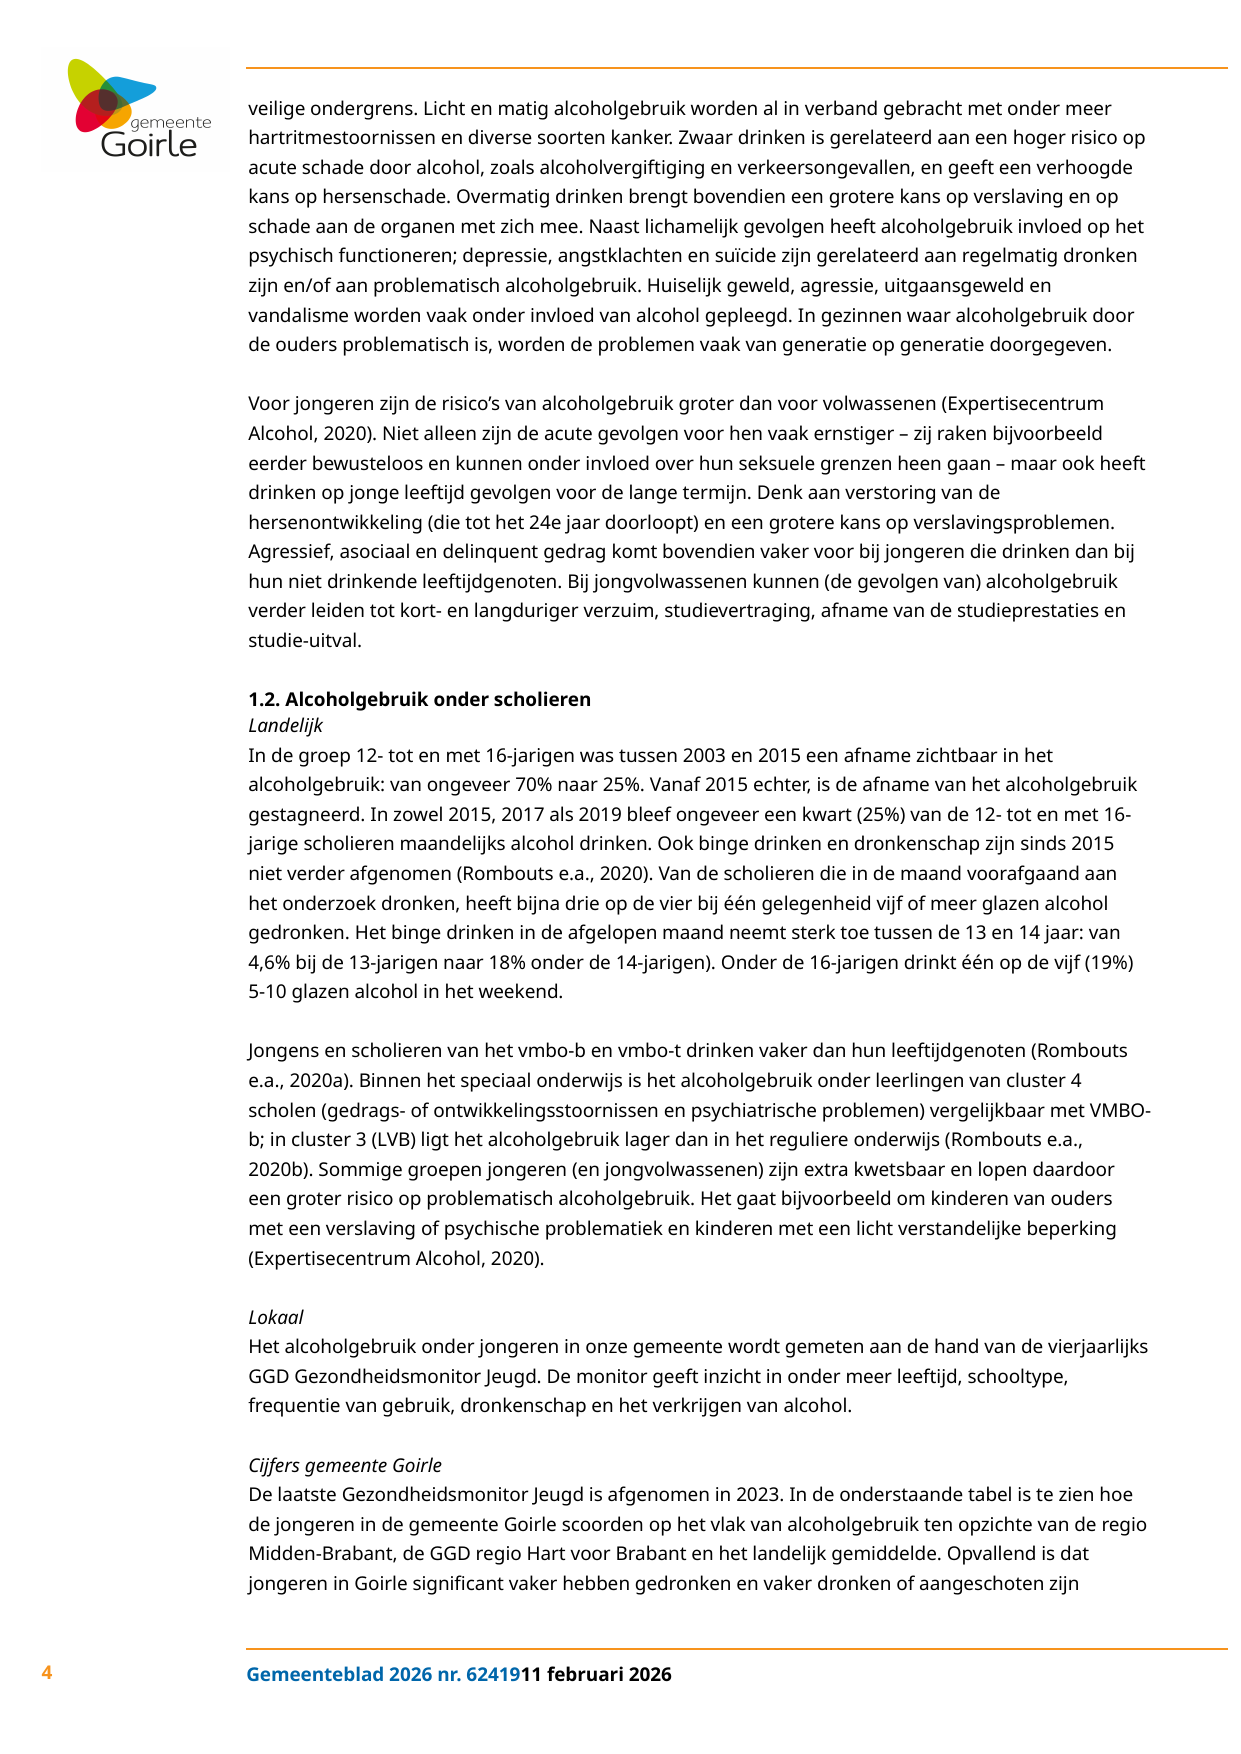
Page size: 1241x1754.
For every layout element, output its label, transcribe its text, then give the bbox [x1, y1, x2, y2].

text veilige ondergrens. Licht en matig alcoholgebruik worden al in verband gebracht met onder meer hartritmestoornissen en diverse soorten kanker. Zwaar drinken is gerelateerd aan een hoger risico op acute schade door alcohol, zoals alcoholvergiftiging en verkeersongevallen, en geeft een verhoogde kans op hersenschade. Overmatig drinken brengt bovendien een grotere kans op verslaving en op schade aan de organen met zich mee. Naast lichamelijk gevolgen heeft alcoholgebruik invloed op het psychisch functioneren; depressie, angstklachten en suïcide zijn gerelateerd aan regelmatig dronken zijn en/of aan problematisch alcoholgebruik. Huiselijk geweld, agressie, uitgaansgeweld en vandalisme worden vaak onder invloed van alcohol gepleegd. In gezinnen waar alcoholgebruik door de ouders problematisch is, worden de problemen vaak van generatie op generatie doorgegeven. [248, 95, 1152, 357]
text De laatste Gezondheidsmonitor Jeugd is afgenomen in 2023. In de onderstaande tabel is te zien hoe de jongeren in de gemeente Goirle scoorden op het vlak van alcoholgebruik ten opzichte van de regio Midden-Brabant, de GGD regio Hart voor Brabant en het landelijk gemiddelde. Opvallend is dat jongeren in Goirle significant vaker hebben gedronken en vaker dronken of aangeschoten zijn [248, 1481, 1152, 1596]
picture [41, 47, 231, 172]
text Landelijk [248, 712, 1152, 738]
text Jongens en scholieren van het vmbo-b en vmbo-t drinken vaker dan hun leeftijdgenoten (Rombouts e.a., 2020a). Binnen het speciaal onderwijs is het alcoholgebruik onder leerlingen van cluster 4 scholen (gedrags- of ontwikkelingsstoornissen en psychiatrische problemen) vergelijkbaar met VMBO-b; in cluster 3 (LVB) ligt het alcoholgebruik lager dan in het reguliere onderwijs (Rombouts e.a., 2020b). Sommige groepen jongeren (en jongvolwassenen) zijn extra kwetsbaar en lopen daardoor een groter risico op problematisch alcoholgebruik. Het gaat bijvoorbeeld om kinderen van ouders met een verslaving of psychische problematiek en kinderen met een licht verstandelijke beperking (Expertisecentrum Alcohol, 2020). [248, 1038, 1152, 1270]
text Voor jongeren zijn de risico’s van alcoholgebruik groter dan voor volwassenen (Expertisecentrum Alcohol, 2020). Niet alleen zijn de acute gevolgen voor hen vaak ernstiger – zij raken bijvoorbeeld eerder bewusteloos en kunnen onder invloed over hun seksuele grenzen heen gaan – maar ook heeft drinken op jonge leeftijd gevolgen voor de lange termijn. Denk aan verstoring van de hersenontwikkeling (die tot het 24e jaar doorloopt) en een grotere kans op verslavingsproblemen. Agressief, asociaal en delinquent gedrag komt bovendien vaker voor bij jongeren die drinken dan bij hun niet drinkende leeftijdgenoten. Bij jongvolwassenen kunnen (de gevolgen van) alcoholgebruik verder leiden tot kort- en langduriger verzuim, studievertraging, afname van de studieprestaties en studie-uitval. [248, 391, 1152, 653]
text 1.2. Alcoholgebruik onder scholieren [248, 686, 1152, 712]
text Het alcoholgebruik onder jongeren in onze gemeente wordt gemeten aan de hand van de vierjaarlijks GGD Gezondheidsmonitor Jeugd. De monitor geeft inzicht in onder meer leeftijd, schooltype, frequentie van gebruik, dronkenschap en het verkrijgen van alcohol. [248, 1333, 1152, 1418]
text In de groep 12- tot en met 16-jarigen was tussen 2003 en 2015 een afname zichtbaar in het alcoholgebruik: van ongeveer 70% naar 25%. Vanaf 2015 echter, is de afname van het alcoholgebruik gestagneerd. In zowel 2015, 2017 als 2019 bleef ongeveer een kwart (25%) van de 12- tot en met 16-jarige scholieren maandelijks alcohol drinken. Ook binge drinken en dronkenschap zijn sinds 2015 niet verder afgenomen (Rombouts e.a., 2020). Van de scholieren die in de maand voorafgaand aan het onderzoek dronken, heeft bijna drie op de vier bij één gelegenheid vijf of meer glazen alcohol gedronken. Het binge drinken in de afgelopen maand neemt sterk toe tussen de 13 en 14 jaar: van 4,6% bij de 13-jarigen naar 18% onder de 14-jarigen). Onder de 16-jarigen drinkt één op de vijf (19%) 5-10 glazen alcohol in het weekend. [248, 742, 1152, 1004]
text Lokaal [248, 1304, 1152, 1329]
text Cijfers gemeente Goirle [248, 1452, 1152, 1477]
